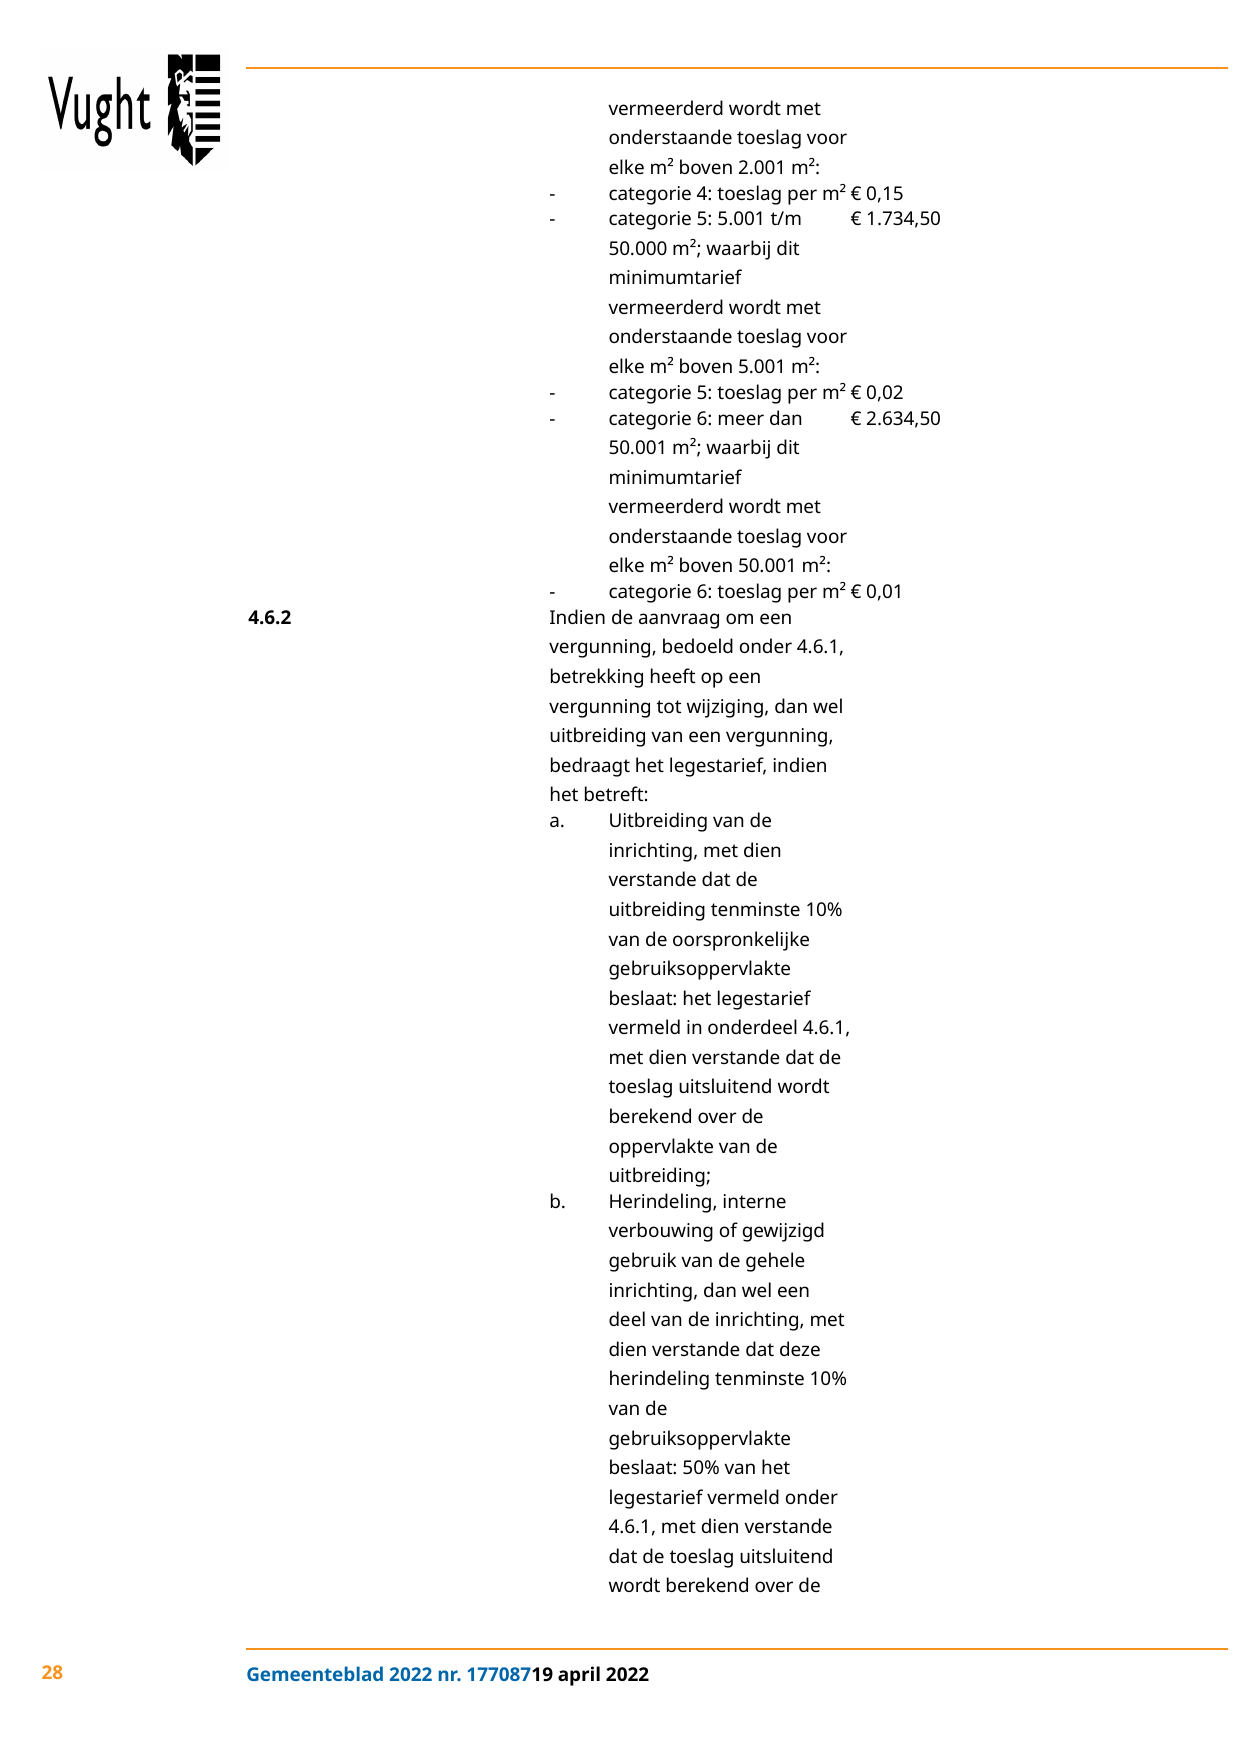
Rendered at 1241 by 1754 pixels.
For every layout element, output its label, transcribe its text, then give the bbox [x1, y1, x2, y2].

table_cell categorie 5: toeslag per m² [549, 379, 850, 405]
table_cell Uitbreiding van de inrichting, met dien verstande dat de uitbreiding tenminste 10% van de oorspronkelijke gebruiksoppervlakte beslaat: het legestarief vermeld in onderdeel 4.6.1, met dien verstande dat de toeslag uitsluitend wordt berekend over de oppervlakte van de uitbreiding; [549, 808, 850, 1188]
table_cell [248, 808, 549, 1188]
table_cell € 0,01 [850, 579, 1152, 604]
table_cell € 1.734,50 [850, 205, 1152, 379]
table_cell categorie 4: toeslag per m² [549, 180, 850, 205]
table_cell [850, 604, 1152, 807]
table_cell categorie 6: toeslag per m² [549, 579, 850, 604]
table_cell [248, 579, 549, 604]
table_cell categorie 5: 5.001 t/m 50.000 m²; waarbij dit minimumtarief vermeerderd wordt met onderstaande toeslag voor elke m² boven 5.001 m²: [549, 205, 850, 379]
table_cell 4.6.2 [248, 604, 549, 807]
table_cell Indien de aanvraag om een vergunning, bedoeld onder 4.6.1, betrekking heeft op een vergunning tot wijziging, dan wel uitbreiding van een vergunning, bedraagt het legestarief, indien het betreft: [549, 604, 850, 807]
table_cell € 0,02 [850, 379, 1152, 405]
table_cell [850, 808, 1152, 1188]
table_cell [248, 1188, 549, 1598]
table_cell [248, 405, 549, 578]
table_cell [248, 379, 549, 405]
table_cell [248, 95, 549, 180]
table_cell [248, 180, 549, 205]
table_cell Herindeling, interne verbouwing of gewijzigd gebruik van de gehele inrichting, dan wel een deel van de inrichting, met dien verstande dat deze herindeling tenminste 10% van de gebruiksoppervlakte beslaat: 50% van het legestarief vermeld onder 4.6.1, met dien verstande dat de toeslag uitsluitend wordt berekend over de [549, 1188, 850, 1598]
table_cell € 2.634,50 [850, 405, 1152, 578]
picture [41, 47, 231, 172]
table_cell [248, 205, 549, 379]
table_cell categorie 6: meer dan 50.001 m²; waarbij dit minimumtarief vermeerderd wordt met onderstaande toeslag voor elke m² boven 50.001 m²: [549, 405, 850, 578]
table_cell [850, 95, 1152, 180]
table_cell [850, 1188, 1152, 1598]
table_cell € 0,15 [850, 180, 1152, 205]
table_cell vermeerderd wordt met onderstaande toeslag voor elke m² boven 2.001 m²: [549, 95, 850, 180]
